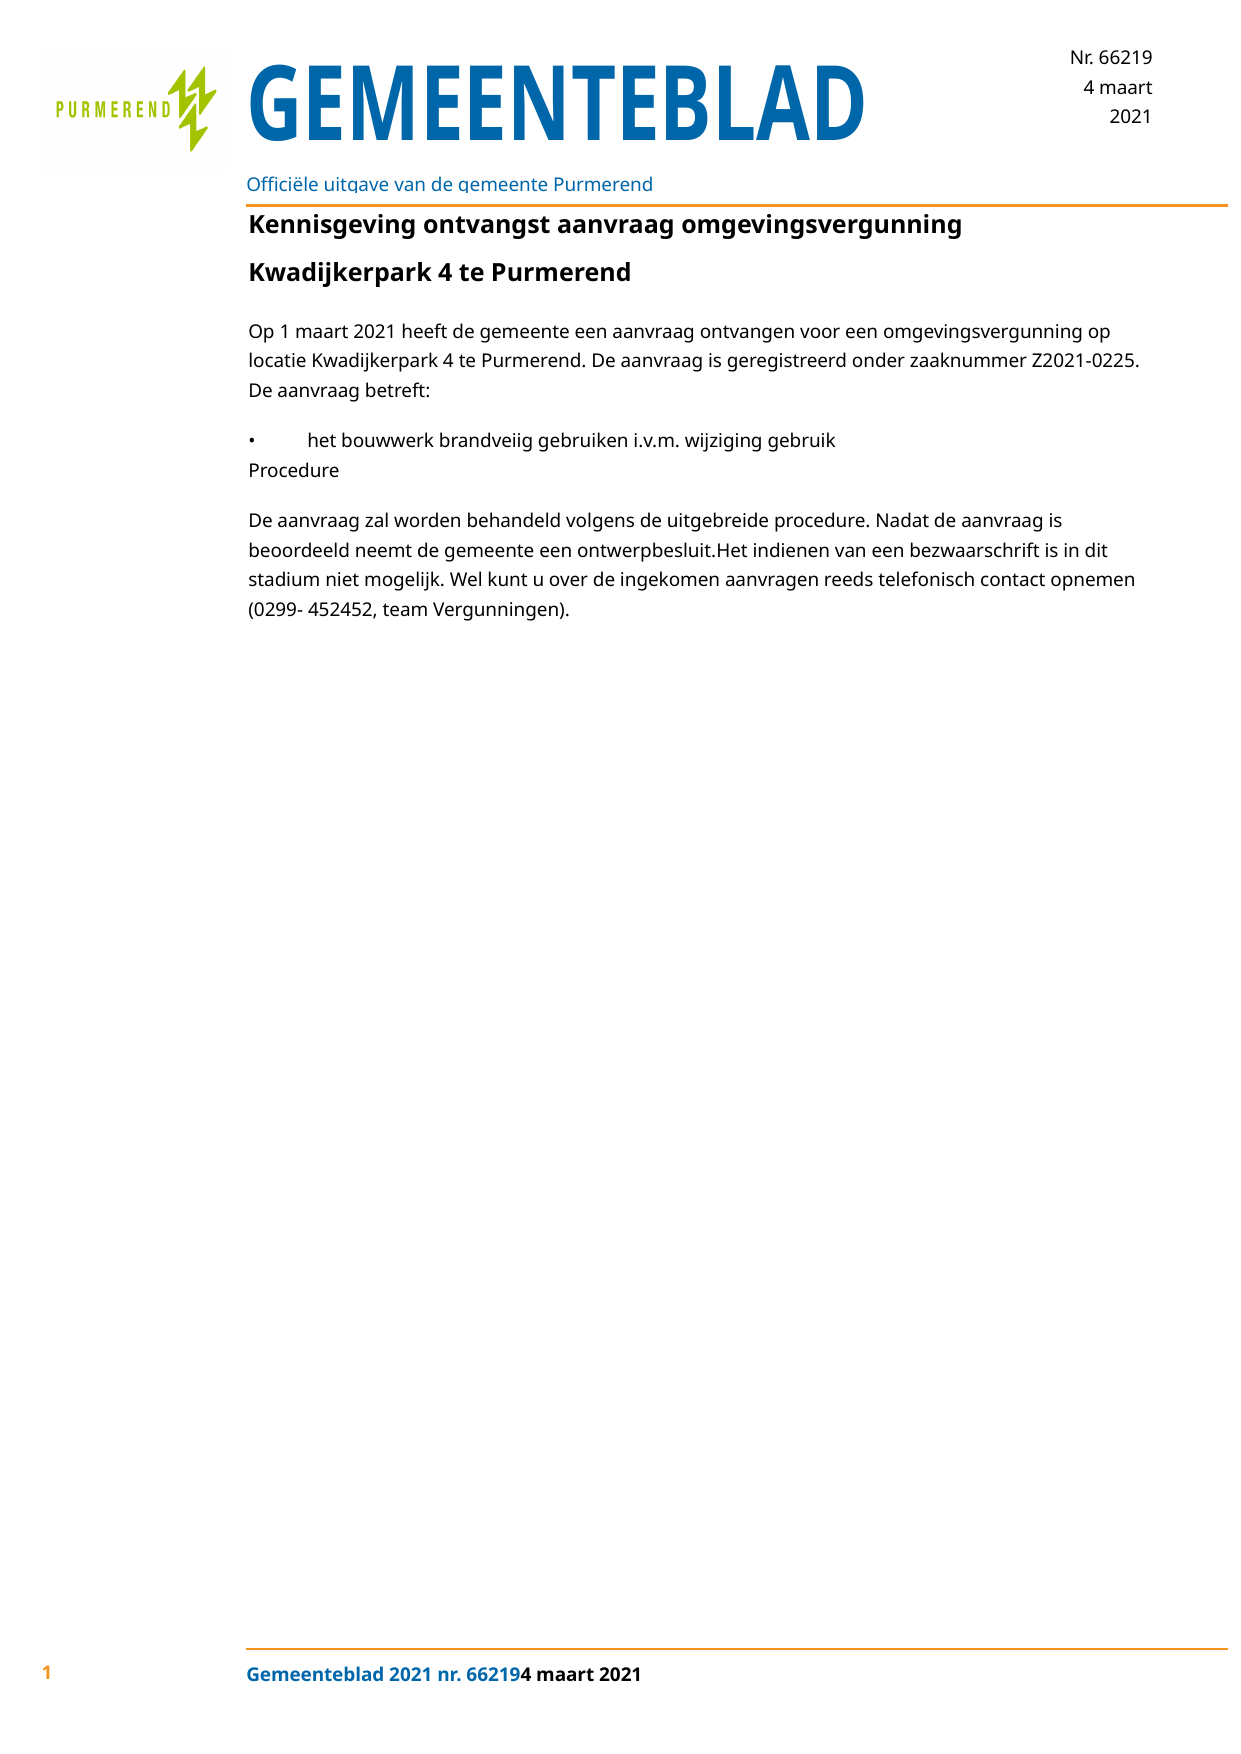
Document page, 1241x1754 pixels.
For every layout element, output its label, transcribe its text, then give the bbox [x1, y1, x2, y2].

picture [41, 47, 231, 172]
text De aanvraag zal worden behandeld volgens de uitgebreide procedure. Nadat de aanvraag is beoordeeld neemt de gemeente een ontwerpbesluit.Het indienen van een bezwaarschrift is in dit stadium niet mogelijk. Wel kunt u over de ingekomen aanvragen reeds telefonisch contact opnemen (0299- 452452, team Vergunningen). [248, 507, 1152, 622]
list het bouwwerk brandveiig gebruiken i.v.m. wijziging gebruik [248, 427, 1152, 453]
text Kennisgeving ontvangst aanvraag omgevingsvergunning Kwadijkerpark 4 te Purmerend [248, 207, 1152, 288]
text Procedure [248, 457, 1152, 483]
text Op 1 maart 2021 heeft de gemeente een aanvraag ontvangen voor een omgevingsvergunning op locatie Kwadijkerpark 4 te Purmerend. De aanvraag is geregistreerd onder zaaknummer Z2021-0225. De aanvraag betreft: [248, 318, 1152, 403]
